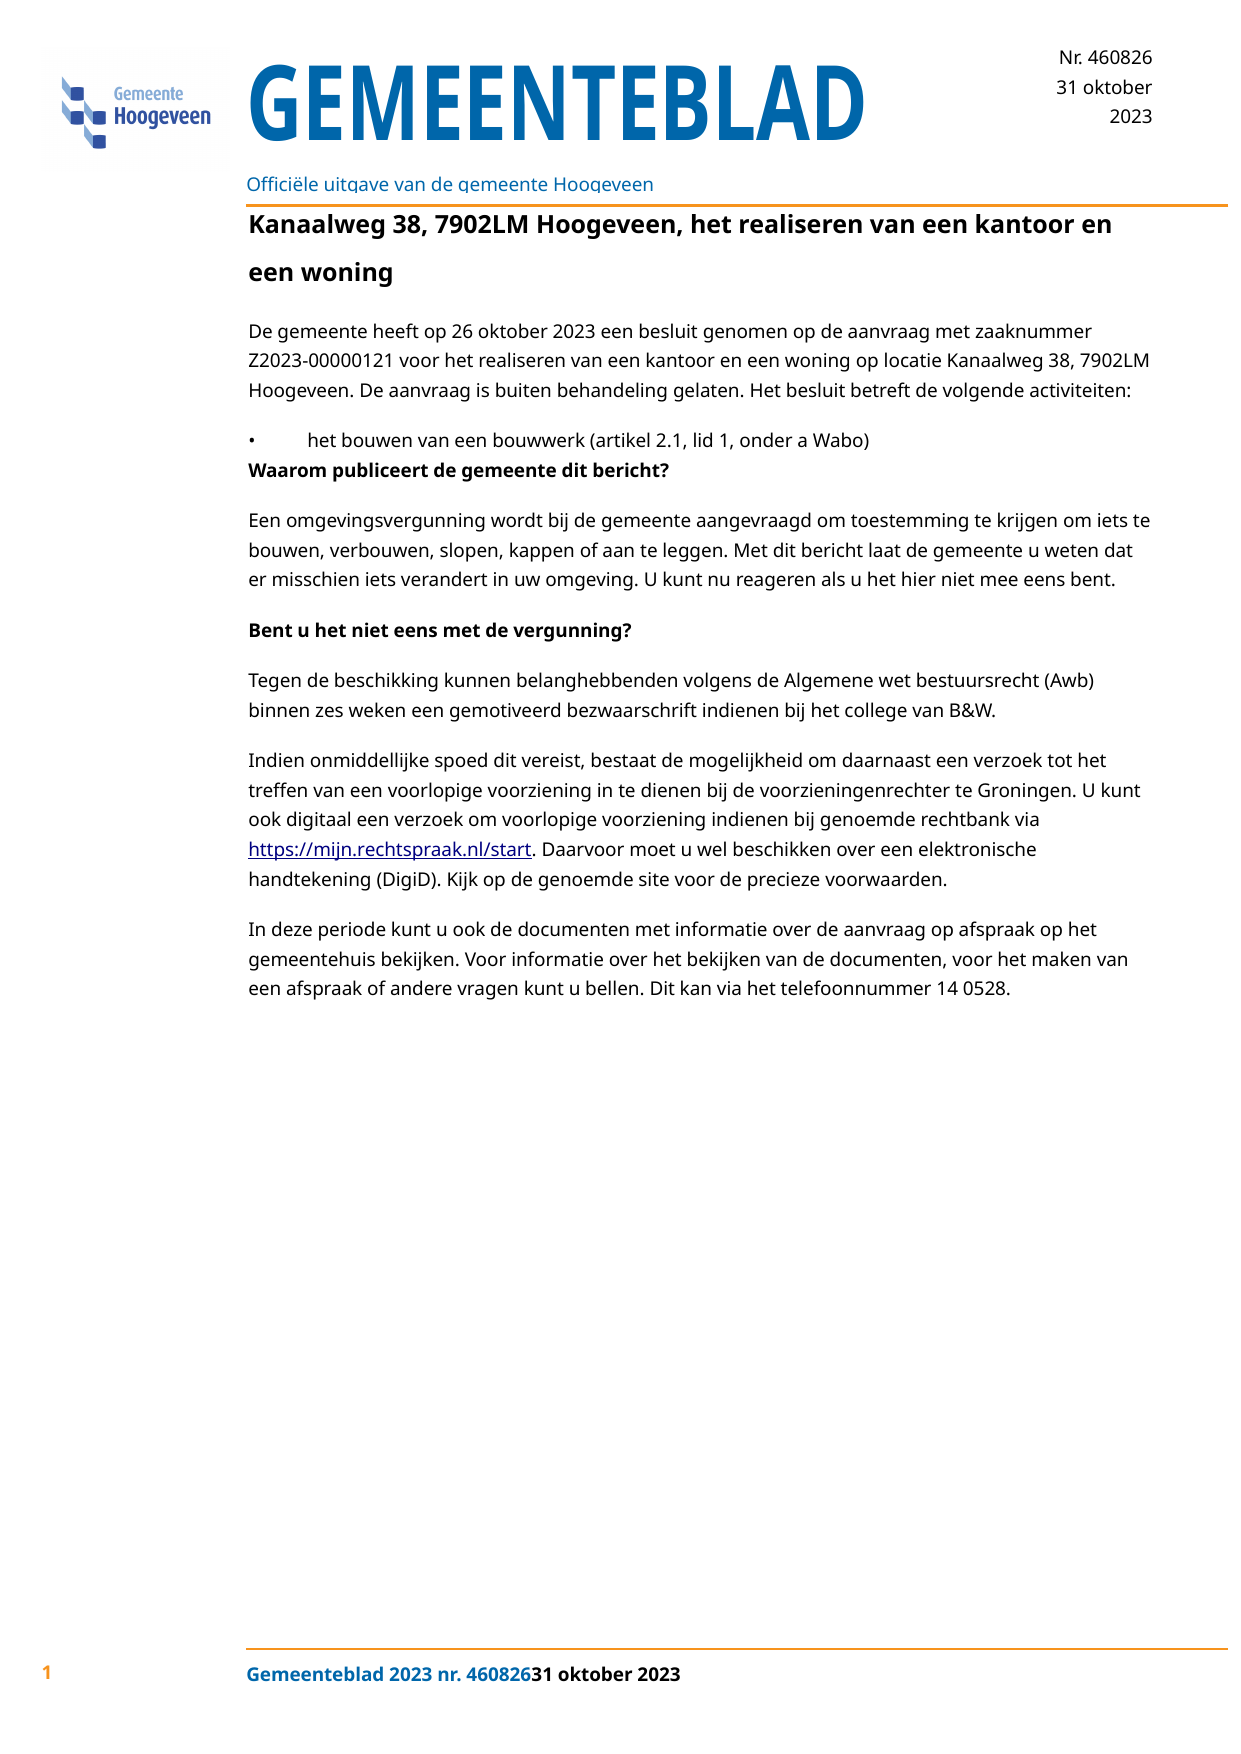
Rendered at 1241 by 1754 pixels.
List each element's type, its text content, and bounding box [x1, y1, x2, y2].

list het bouwen van een bouwwerk (artikel 2.1, lid 1, onder a Wabo) [248, 427, 1152, 453]
text Waarom publiceert de gemeente dit bericht? [248, 457, 1152, 483]
text Kanaalweg 38, 7902LM Hoogeveen, het realiseren van een kantoor en een woning [248, 207, 1152, 288]
text De gemeente heeft op 26 oktober 2023 een besluit genomen op de aanvraag met zaaknummer Z2023-00000121 voor het realiseren van een kantoor en een woning op locatie Kanaalweg 38, 7902LM Hoogeveen. De aanvraag is buiten behandeling gelaten. Het besluit betreft de volgende activiteiten: [248, 318, 1152, 403]
text Tegen de beschikking kunnen belanghebbenden volgens de Algemene wet bestuursrecht (Awb) binnen zes weken een gemotiveerd bezwaarschrift indienen bij het college van B&W. [248, 667, 1152, 723]
text Een omgevingsvergunning wordt bij de gemeente aangevraagd om toestemming te krijgen om iets te bouwen, verbouwen, slopen, kappen of aan te leggen. Met dit bericht laat de gemeente u weten dat er misschien iets verandert in uw omgeving. U kunt nu reageren als u het hier niet mee eens bent. [248, 507, 1152, 592]
text Indien onmiddellijke spoed dit vereist, bestaat de mogelijkheid om daarnaast een verzoek tot het treffen van een voorlopige voorziening in te dienen bij de voorzieningenrechter te Groningen. U kunt ook digitaal een verzoek om voorlopige voorziening indienen bij genoemde rechtbank via https://mijn.rechtspraak.nl/start. Daarvoor moet u wel beschikken over een elektronische handtekening (DigiD). Kijk op de genoemde site voor de precieze voorwaarden. [248, 747, 1152, 892]
picture [41, 47, 231, 172]
text Bent u het niet eens met de vergunning? [248, 617, 1152, 643]
text In deze periode kunt u ook de documenten met informatie over de aanvraag op afspraak op het gemeentehuis bekijken. Voor informatie over het bekijken van de documenten, voor het maken van een afspraak of andere vragen kunt u bellen. Dit kan via het telefoonnummer 14 0528. [248, 916, 1152, 1001]
